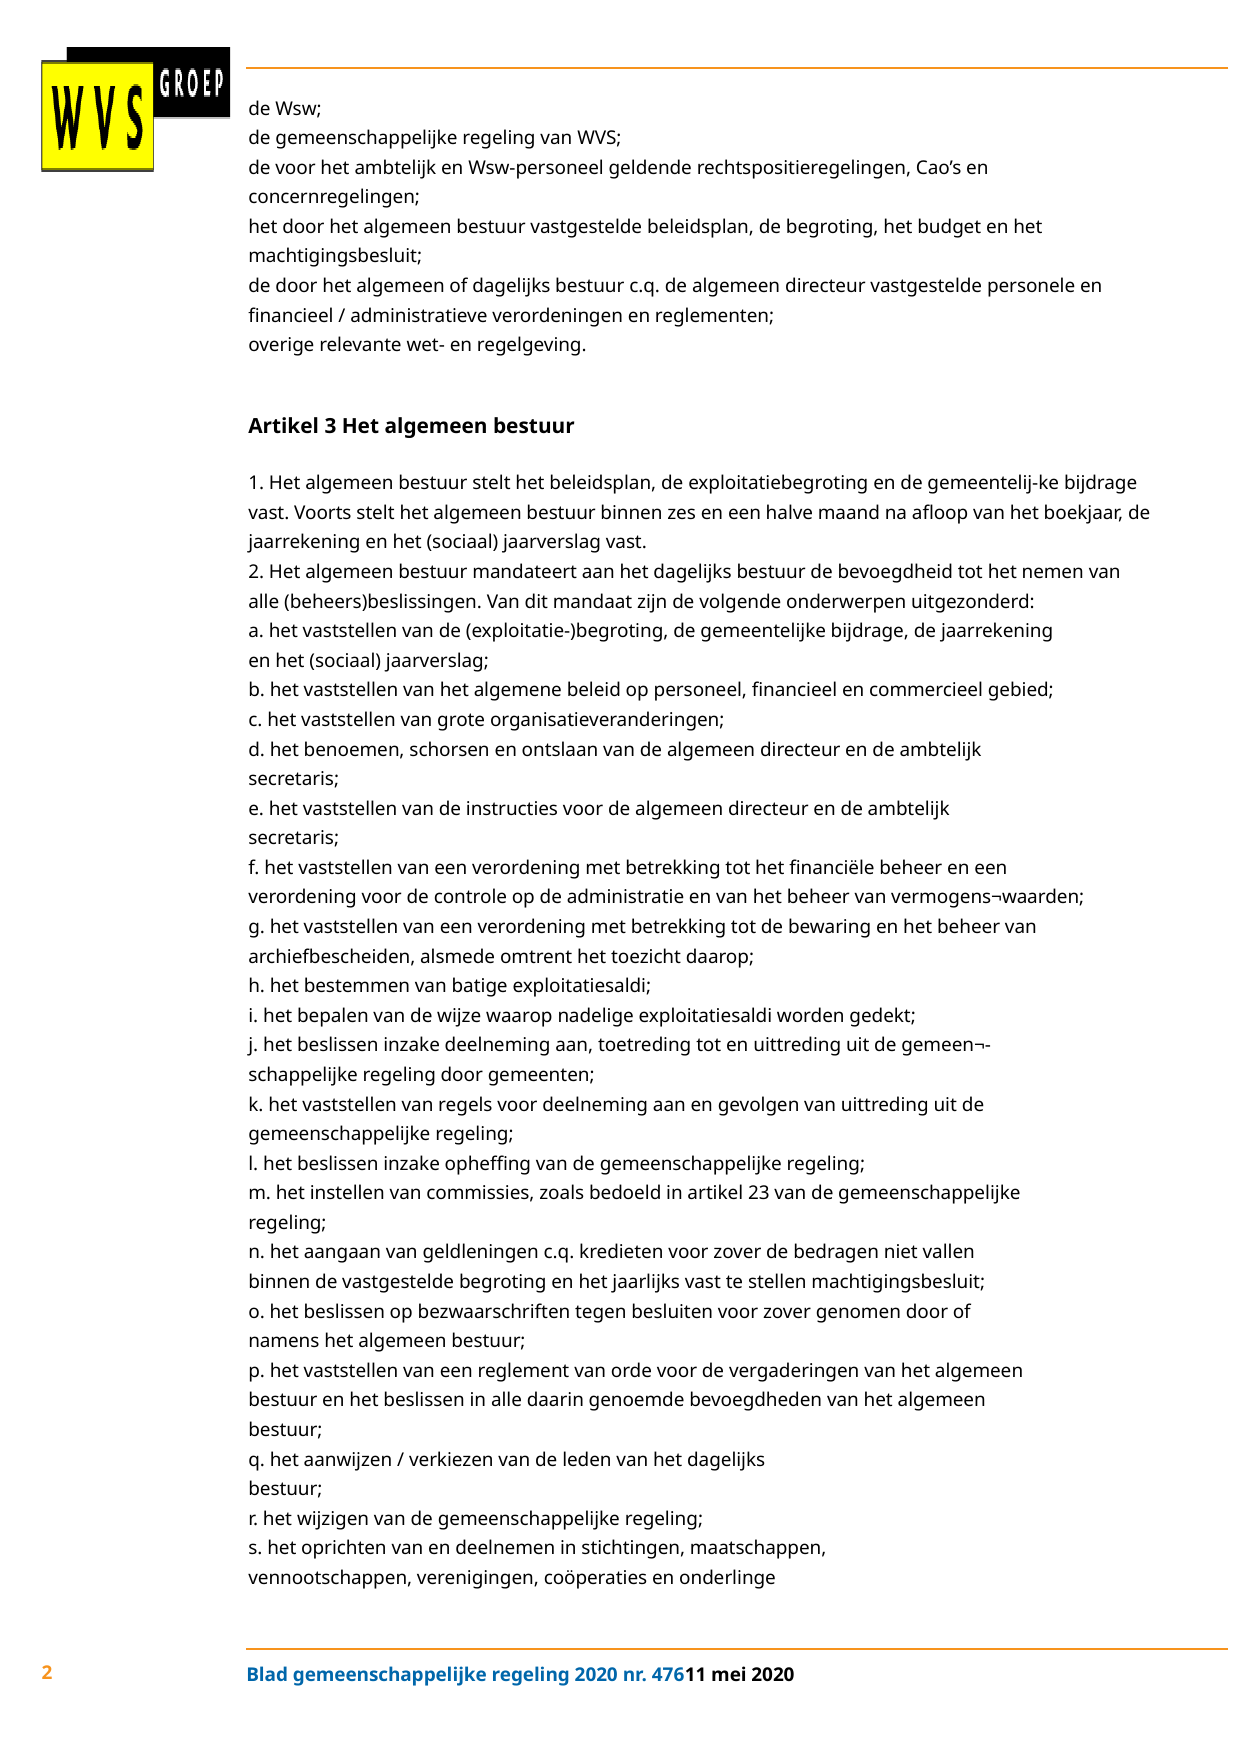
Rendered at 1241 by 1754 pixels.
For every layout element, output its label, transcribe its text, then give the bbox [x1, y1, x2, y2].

text q. het aanwijzen / verkiezen van de leden van het dagelijks [248, 1446, 1152, 1471]
text e. het vaststellen van de instructies voor de algemeen directeur en de ambtelijk [248, 795, 1152, 821]
text vennootschappen, verenigingen, coöperaties en onderlinge [248, 1564, 1152, 1590]
text m. het instellen van commissies, zoals bedoeld in artikel 23 van de gemeenschappelijke [248, 1179, 1152, 1205]
text 1. Het algemeen bestuur stelt het beleidsplan, de exploitatiebegroting en de gemeentelij-ke bijdrage vast. Voorts stelt het algemeen bestuur binnen zes en een halve maand na afloop van het boekjaar, de jaarrekening en het (sociaal) jaarverslag vast. [248, 469, 1152, 554]
text archiefbescheiden, alsmede omtrent het toezicht daarop; [248, 943, 1152, 968]
text l. het beslissen inzake opheffing van de gemeenschappelijke regeling; [248, 1150, 1152, 1176]
text f. het vaststellen van een verordening met betrekking tot het financiële beheer en een [248, 854, 1152, 880]
text p. het vaststellen van een reglement van orde voor de vergaderingen van het algemeen [248, 1357, 1152, 1383]
text namens het algemeen bestuur; [248, 1327, 1152, 1353]
text j. het beslissen inzake deelneming aan, toetreding tot en uittreding uit de gemeen¬- [248, 1032, 1152, 1057]
text d. het benoemen, schorsen en ontslaan van de algemeen directeur en de ambtelijk [248, 736, 1152, 761]
text a. het vaststellen van de (exploitatie-)begroting, de gemeentelijke bijdrage, de jaarrekening [248, 617, 1152, 643]
text overige relevante wet- en regelgeving. [248, 331, 1152, 357]
text k. het vaststellen van regels voor deelneming aan en gevolgen van uittreding uit de [248, 1091, 1152, 1116]
text h. het bestemmen van batige exploitatiesaldi; [248, 972, 1152, 998]
text n. het aangaan van geldleningen c.q. kredieten voor zover de bedragen niet vallen [248, 1239, 1152, 1264]
text de gemeenschappelijke regeling van WVS; [248, 124, 1152, 150]
picture [41, 47, 231, 172]
text c. het vaststellen van grote organisatieveranderingen; [248, 706, 1152, 732]
text schappelijke regeling door gemeenten; [248, 1061, 1152, 1087]
text het door het algemeen bestuur vastgestelde beleidsplan, de begroting, het budget en het machtigingsbesluit; [248, 213, 1152, 268]
text i. het bepalen van de wijze waarop nadelige exploitatiesaldi worden gedekt; [248, 1002, 1152, 1028]
text de door het algemeen of dagelijks bestuur c.q. de algemeen directeur vastgestelde personele en financieel / administratieve verordeningen en reglementen; [248, 272, 1152, 328]
text de Wsw; [248, 95, 1152, 121]
text Artikel 3 Het algemeen bestuur [248, 411, 1152, 440]
text secretaris; [248, 765, 1152, 791]
text s. het oprichten van en deelnemen in stichtingen, maatschappen, [248, 1534, 1152, 1560]
text gemeenschappelijke regeling; [248, 1120, 1152, 1146]
text g. het vaststellen van een verordening met betrekking tot de bewaring en het beheer van [248, 913, 1152, 939]
text verordening voor de controle op de administratie en van het beheer van vermogens¬waarden; [248, 884, 1152, 909]
text b. het vaststellen van het algemene beleid op personeel, financieel en commercieel gebied; [248, 677, 1152, 702]
text bestuur; [248, 1475, 1152, 1501]
text binnen de vastgestelde begroting en het jaarlijks vast te stellen machtigingsbesluit; [248, 1268, 1152, 1294]
text regeling; [248, 1209, 1152, 1235]
text r. het wijzigen van de gemeenschappelijke regeling; [248, 1505, 1152, 1531]
text bestuur en het beslissen in alle daarin genoemde bevoegdheden van het algemeen [248, 1387, 1152, 1412]
text 2. Het algemeen bestuur mandateert aan het dagelijks bestuur de bevoegdheid tot het nemen van alle (beheers)beslissingen. Van dit mandaat zijn de volgende onderwerpen uitgezonderd: [248, 558, 1152, 613]
text bestuur; [248, 1416, 1152, 1442]
text de voor het ambtelijk en Wsw-personeel geldende rechtspositieregelingen, Cao’s en concernregelingen; [248, 154, 1152, 209]
text secretaris; [248, 824, 1152, 850]
text en het (sociaal) jaarverslag; [248, 647, 1152, 673]
text o. het beslissen op bezwaarschriften tegen besluiten voor zover genomen door of [248, 1298, 1152, 1323]
